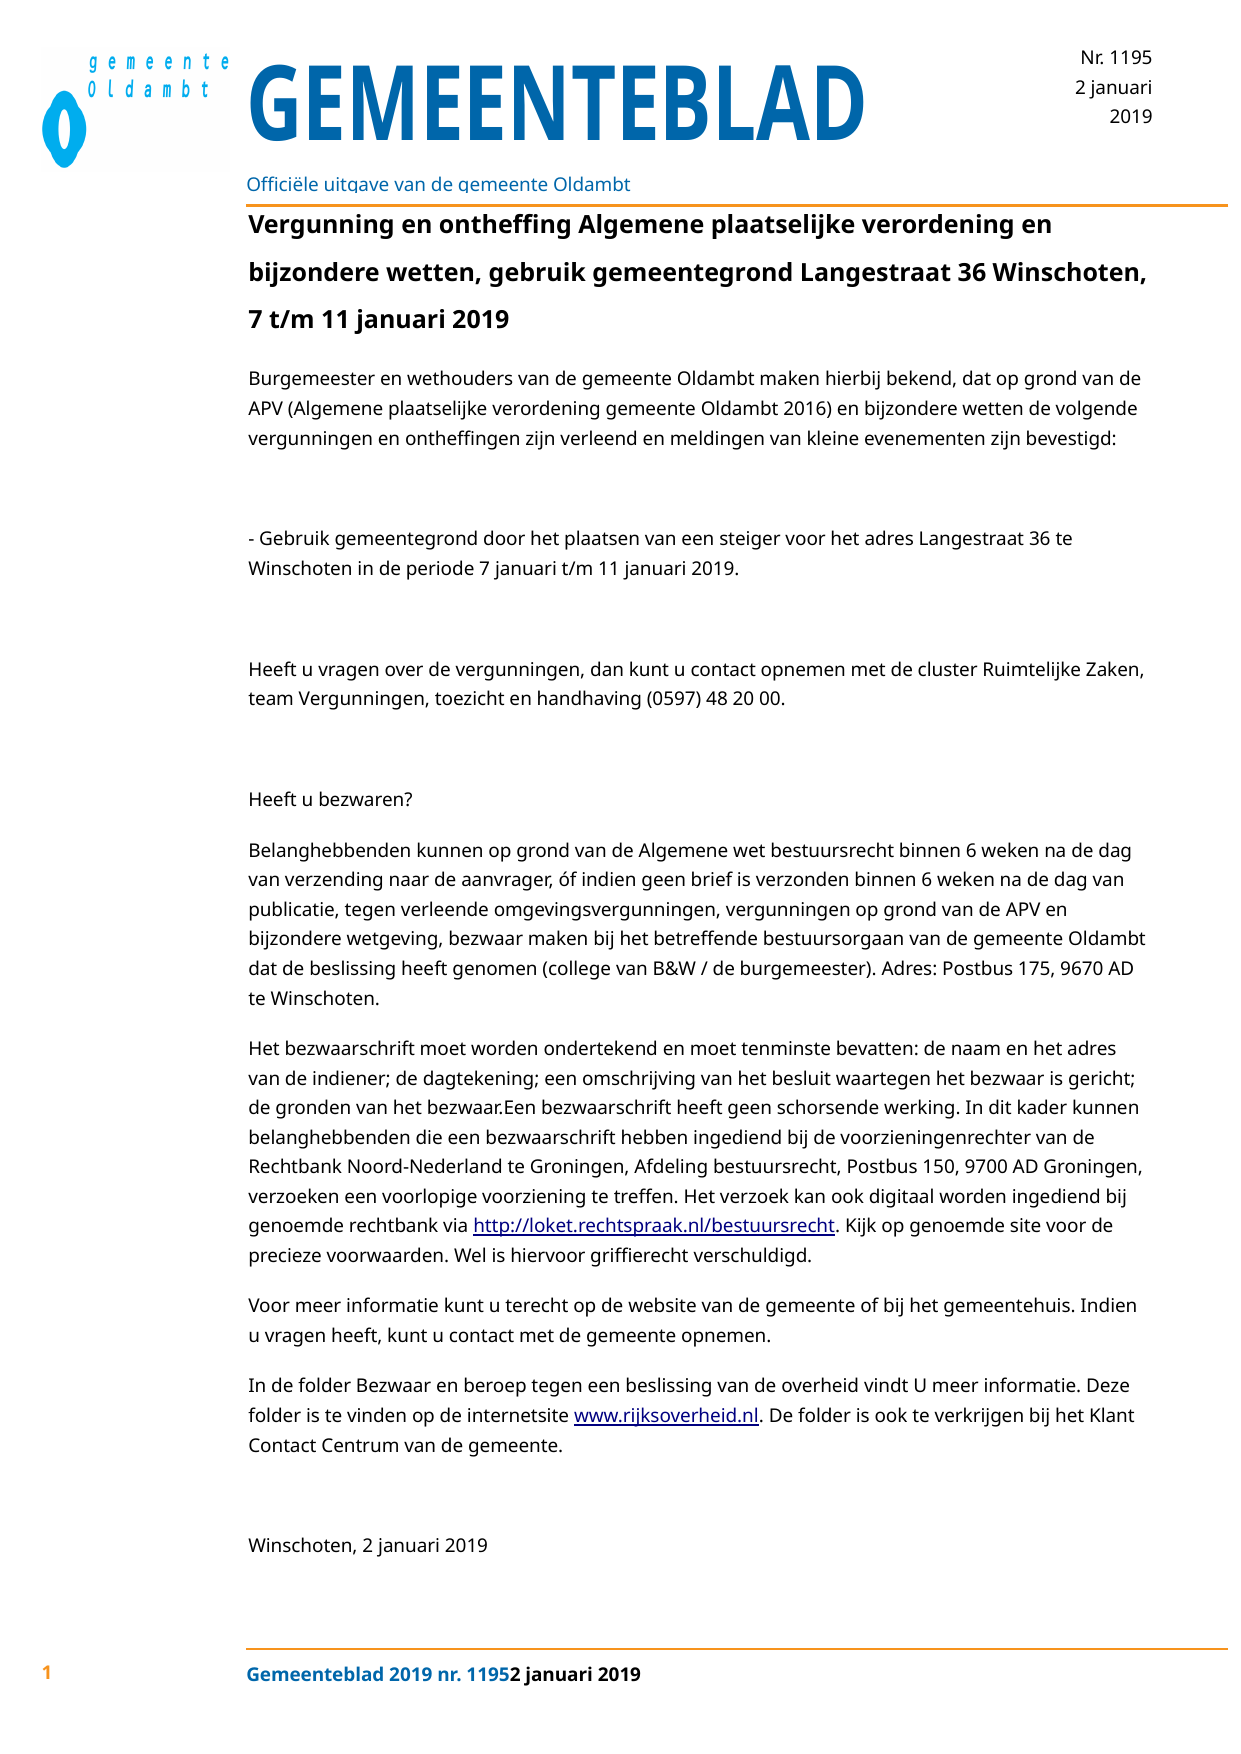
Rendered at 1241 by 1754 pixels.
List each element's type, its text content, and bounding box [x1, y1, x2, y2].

text Heeft u bezwaren? [248, 786, 1152, 812]
text Voor meer informatie kunt u terecht op de website van de gemeente of bij het gemeentehuis. Indien u vragen heeft, kunt u contact met de gemeente opnemen. [248, 1293, 1152, 1348]
text Vergunning en ontheffing Algemene plaatselijke verordening en bijzondere wetten, gebruik gemeentegrond Langestraat 36 Winschoten, 7 t/m 11 januari 2019 [248, 207, 1152, 336]
text Burgemeester en wethouders van de gemeente Oldambt maken hierbij bekend, dat op grond van de APV (Algemene plaatselijke verordening gemeente Oldambt 2016) en bijzondere wetten de volgende vergunningen en ontheffingen zijn verleend en meldingen van kleine evenementen zijn bevestigd: [248, 366, 1152, 450]
text Heeft u vragen over de vergunningen, dan kunt u contact opnemen met de cluster Ruimtelijke Zaken, team Vergunningen, toezicht en handhaving (0597) 48 20 00. [248, 656, 1152, 711]
text In de folder Bezwaar en beroep tegen een beslissing van de overheid vindt U meer informatie. Deze folder is te vinden op de internetsite www.rijksoverheid.nl. De folder is ook te verkrijgen bij het Klant Contact Centrum van de gemeente. [248, 1373, 1152, 1457]
text - Gebruik gemeentegrond door het plaatsen van een steiger voor het adres Langestraat 36 te Winschoten in de periode 7 januari t/m 11 januari 2019. [248, 526, 1152, 581]
text Belanghebbenden kunnen op grond van de Algemene wet bestuursrecht binnen 6 weken na de dag van verzending naar de aanvrager, óf indien geen brief is verzonden binnen 6 weken na de dag van publicatie, tegen verleende omgevingsvergunningen, vergunningen op grond van de APV en bijzondere wetgeving, bezwaar maken bij het betreffende bestuursorgaan van de gemeente Oldambt dat de beslissing heeft genomen (college van B&W / de burgemeester). Adres: Postbus 175, 9670 AD te Winschoten. [248, 837, 1152, 1010]
text Winschoten, 2 januari 2019 [248, 1533, 1152, 1558]
text Het bezwaarschrift moet worden ondertekend en moet tenminste bevatten: de naam en het adres van de indiener; de dagtekening; een omschrijving van het besluit waartegen het bezwaar is gericht; de gronden van het bezwaar.Een bezwaarschrift heeft geen schorsende werking. In dit kader kunnen belanghebbenden die een bezwaarschrift hebben ingediend bij de voorzieningenrechter van de Rechtbank Noord-Nederland te Groningen, Afdeling bestuursrecht, Postbus 150, 9700 AD Groningen, verzoeken een voorlopige voorziening te treffen. Het verzoek kan ook digitaal worden ingediend bij genoemde rechtbank via http://loket.rechtspraak.nl/bestuursrecht. Kijk op genoemde site voor de precieze voorwaarden. Wel is hiervoor griffierecht verschuldigd. [248, 1035, 1152, 1268]
picture [41, 47, 231, 172]
